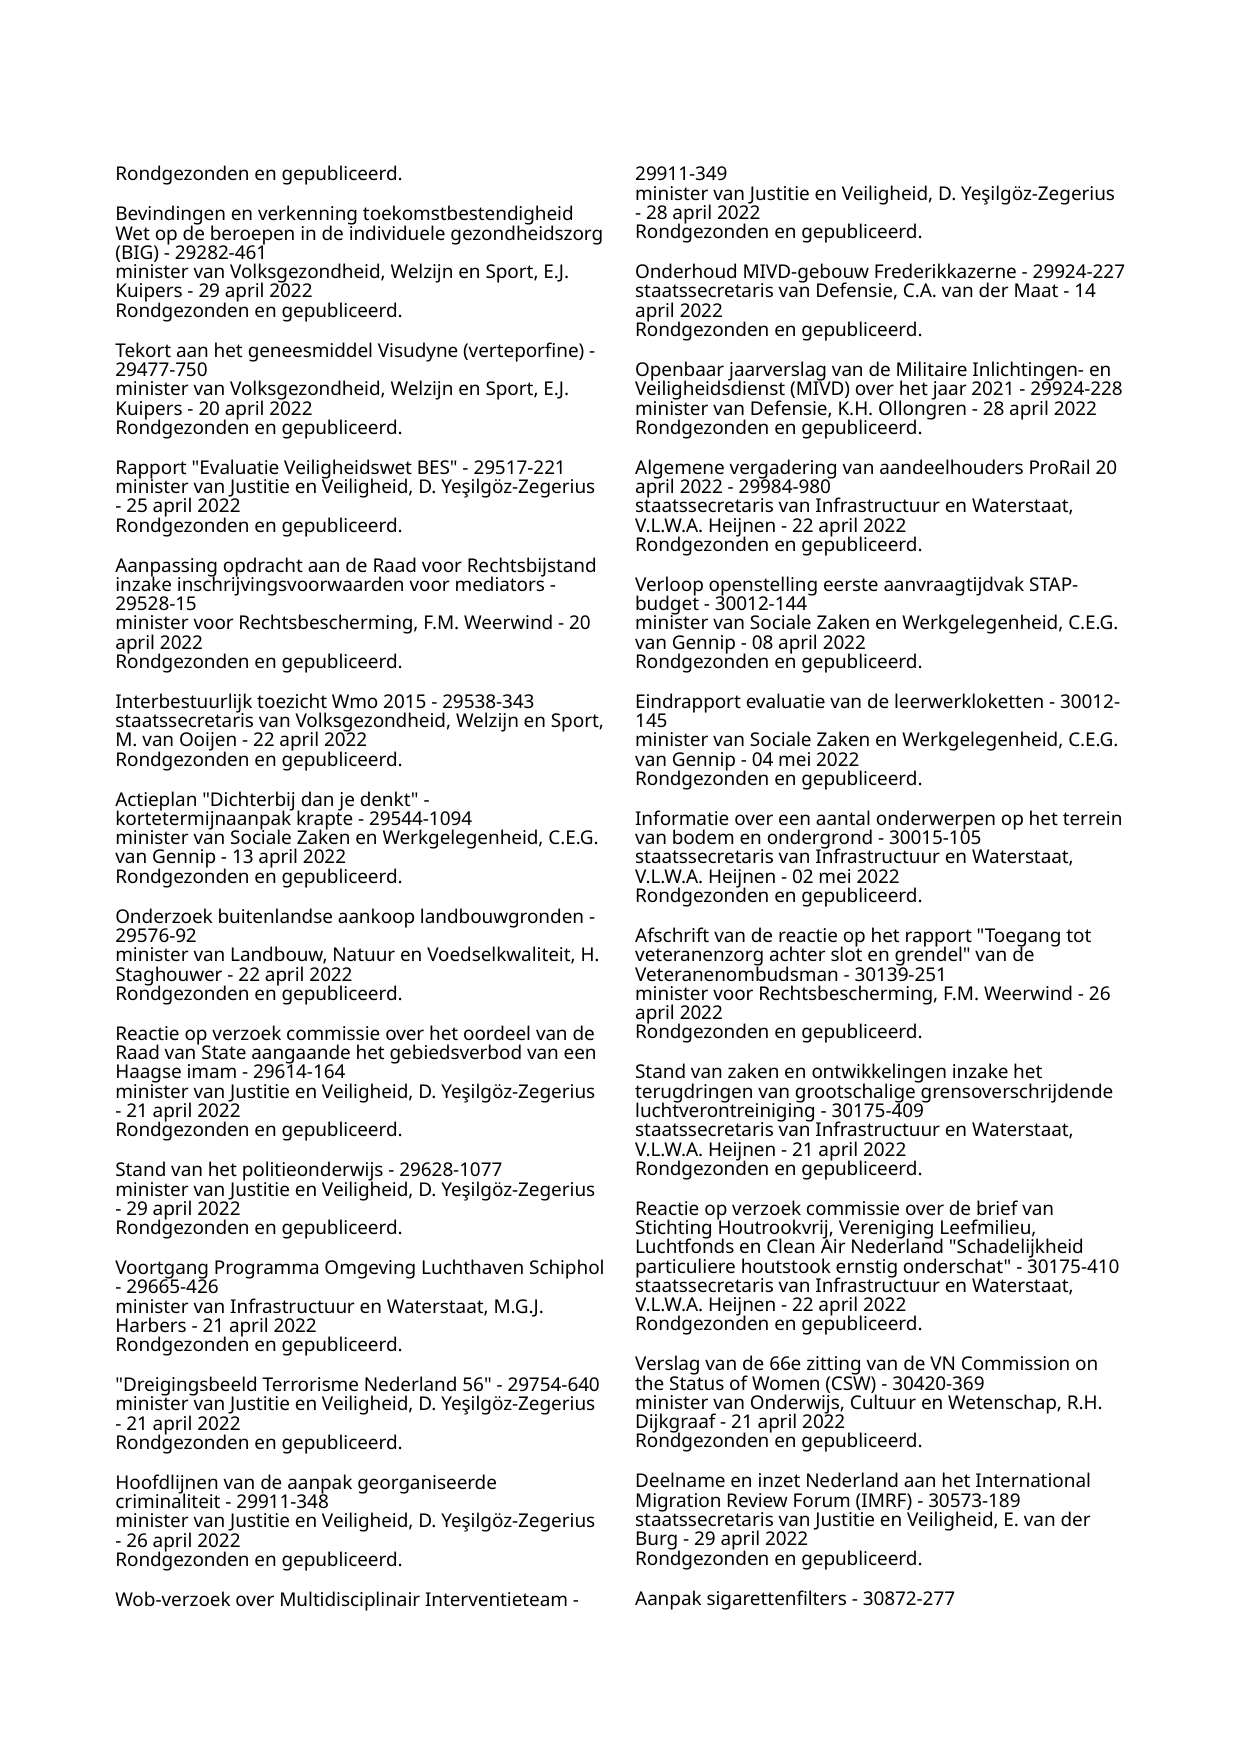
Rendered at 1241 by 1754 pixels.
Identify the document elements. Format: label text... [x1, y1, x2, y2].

text Algemene vergadering van aandeelhouders ProRail 20 april 2022 - 29984-980 [635, 459, 1125, 497]
text minister voor Rechtsbescherming, F.M. Weerwind - 20 april 2022 [115, 614, 605, 653]
text staatssecretaris van Infrastructuur en Waterstaat, V.L.W.A. Heijnen - 02 mei 2022 [635, 848, 1125, 887]
text Aanpassing opdracht aan de Raad voor Rechtsbijstand inzake inschrijvingsvoorwaarden voor mediators - 29528-15 [115, 557, 605, 614]
text Rondgezonden en gepubliceerd. [635, 1549, 1125, 1569]
text Rondgezonden en gepubliceerd. [635, 536, 1125, 555]
text minister van Justitie en Veiligheid, D. Yeşilgöz-Zegerius - 26 april 2022 [115, 1512, 605, 1551]
text Voortgang Programma Omgeving Luchthaven Schiphol - 29665-426 [115, 1259, 605, 1298]
text Rondgezonden en gepubliceerd. [635, 1023, 1125, 1043]
text staatssecretaris van Infrastructuur en Waterstaat, V.L.W.A. Heijnen - 22 april 2022 [635, 1277, 1125, 1315]
text Interbestuurlijk toezicht Wmo 2015 - 29538-343 [115, 693, 605, 712]
text staatssecretaris van Volksgezondheid, Welzijn en Sport, M. van Ooijen - 22 april 2022 [115, 712, 605, 751]
text Openbaar jaarverslag van de Militaire Inlichtingen- en Veiligheidsdienst (MIVD) over het jaar 2021 - 29924-228 [635, 361, 1125, 399]
text Rondgezonden en gepubliceerd. [115, 653, 605, 672]
text Stand van het politieonderwijs - 29628-1077 [115, 1161, 605, 1181]
text Rondgezonden en gepubliceerd. [115, 751, 605, 770]
text minister van Onderwijs, Cultuur en Wetenschap, R.H. Dijkgraaf - 21 april 2022 [635, 1394, 1125, 1432]
text Informatie over een aantal onderwerpen op het terrein van bodem en ondergrond - 30015-105 [635, 810, 1125, 848]
text Rondgezonden en gepubliceerd. [635, 1432, 1125, 1452]
text Onderhoud MIVD-gebouw Frederikkazerne - 29924-227 [635, 263, 1125, 282]
text Rondgezonden en gepubliceerd. [635, 419, 1125, 438]
text minister van Defensie, K.H. Ollongren - 28 april 2022 [635, 399, 1125, 419]
text Rondgezonden en gepubliceerd. [115, 1551, 605, 1570]
text Reactie op verzoek commissie over het oordeel van de Raad van State aangaande het gebiedsverbod van een Haagse imam - 29614-164 [115, 1025, 605, 1083]
text Rondgezonden en gepubliceerd. [115, 517, 605, 536]
text minister van Justitie en Veiligheid, D. Yeşilgöz-Zegerius - 29 april 2022 [115, 1181, 605, 1219]
text Stand van zaken en ontwikkelingen inzake het terugdringen van grootschalige grensoverschrijdende luchtverontreiniging - 30175-409 [635, 1063, 1125, 1121]
text staatssecretaris van Justitie en Veiligheid, E. van der Burg - 29 april 2022 [635, 1511, 1125, 1549]
text minister van Sociale Zaken en Werkgelegenheid, C.E.G. van Gennip - 13 april 2022 [115, 829, 605, 868]
text Rondgezonden en gepubliceerd. [635, 887, 1125, 906]
text minister van Volksgezondheid, Welzijn en Sport, E.J. Kuipers - 20 april 2022 [115, 380, 605, 419]
text staatssecretaris van Defensie, C.A. van der Maat - 14 april 2022 [635, 282, 1125, 321]
text Wob-verzoek over Multidisciplinair Interventieteam [115, 1591, 605, 1610]
text Tekort aan het geneesmiddel Visudyne (verteporfine) - 29477-750 [115, 342, 605, 380]
text Rondgezonden en gepubliceerd. [115, 868, 605, 887]
text Rondgezonden en gepubliceerd. [115, 1434, 605, 1453]
text minister voor Rechtsbescherming, F.M. Weerwind - 26 april 2022 [635, 985, 1125, 1023]
text Rondgezonden en gepubliceerd. [115, 1219, 605, 1238]
text minister van Sociale Zaken en Werkgelegenheid, C.E.G. van Gennip - 04 mei 2022 [635, 731, 1125, 770]
text Rondgezonden en gepubliceerd. [635, 770, 1125, 789]
text minister van Volksgezondheid, Welzijn en Sport, E.J. Kuipers - 29 april 2022 [115, 263, 605, 302]
text Reactie op verzoek commissie over de brief van Stichting Houtrookvrij, Vereniging Leefmilieu, Luchtfonds en Clean Air Nederland "Schadelijkheid particuliere houtstook ernstig onderschat" - 30175-410 [635, 1200, 1125, 1277]
text Rondgezonden en gepubliceerd. [635, 653, 1125, 672]
text Hoofdlijnen van de aanpak georganiseerde criminaliteit - 29911-348 [115, 1474, 605, 1512]
text Rondgezonden en gepubliceerd. [115, 1121, 605, 1141]
text Rondgezonden en gepubliceerd. [635, 321, 1125, 340]
text Rondgezonden en gepubliceerd. [115, 1336, 605, 1355]
text - 29911-349 [635, 165, 1125, 184]
text Rondgezonden en gepubliceerd. [115, 165, 605, 184]
text Rondgezonden en gepubliceerd. [115, 985, 605, 1004]
text staatssecretaris van Infrastructuur en Waterstaat, V.L.W.A. Heijnen - 21 april 2022 [635, 1121, 1125, 1160]
text minister van Justitie en Veiligheid, D. Yeşilgöz-Zegerius - 28 april 2022 [635, 184, 1125, 223]
text minister van Justitie en Veiligheid, D. Yeşilgöz-Zegerius - 21 april 2022 [115, 1395, 605, 1434]
text Deelname en inzet Nederland aan het International Migration Review Forum (IMRF) - 30573-189 [635, 1472, 1125, 1511]
text Rondgezonden en gepubliceerd. [635, 223, 1125, 242]
text Afschrift van de reactie op het rapport "Toegang tot veteranenzorg achter slot en grendel" van de Veteranenombudsman - 30139-251 [635, 927, 1125, 985]
text Rondgezonden en gepubliceerd. [635, 1160, 1125, 1179]
text Aanpak sigarettenfilters - 30872-277 [635, 1589, 1125, 1609]
text minister van Justitie en Veiligheid, D. Yeşilgöz-Zegerius - 21 april 2022 [115, 1083, 605, 1121]
text minister van Infrastructuur en Waterstaat, M.G.J. Harbers - 21 april 2022 [115, 1298, 605, 1336]
text Eindrapport evaluatie van de leerwerkloketten - 30012-145 [635, 693, 1125, 731]
text Rondgezonden en gepubliceerd. [115, 302, 605, 321]
text minister van Justitie en Veiligheid, D. Yeşilgöz-Zegerius - 25 april 2022 [115, 478, 605, 517]
text Bevindingen en verkenning toekomstbestendigheid Wet op de beroepen in de individuele gezondheidszorg (BIG) - 29282-461 [115, 205, 605, 263]
text Rondgezonden en gepubliceerd. [115, 419, 605, 438]
text Rondgezonden en gepubliceerd. [635, 1315, 1125, 1335]
text staatssecretaris van Infrastructuur en Waterstaat, V.L.W.A. Heijnen - 22 april 2022 [635, 497, 1125, 536]
text Rapport "Evaluatie Veiligheidswet BES" - 29517-221 [115, 459, 605, 478]
text Actieplan "Dichterbij dan je denkt" - kortetermijnaanpak krapte - 29544-1094 [115, 791, 605, 829]
text "Dreigingsbeeld Terrorisme Nederland 56" - 29754-640 [115, 1376, 605, 1395]
text minister van Sociale Zaken en Werkgelegenheid, C.E.G. van Gennip - 08 april 2022 [635, 614, 1125, 653]
text Verloop openstelling eerste aanvraagtijdvak STAP-budget - 30012-144 [635, 576, 1125, 614]
text Onderzoek buitenlandse aankoop landbouwgronden - 29576-92 [115, 908, 605, 946]
text Verslag van de 66e zitting van de VN Commission on the Status of Women (CSW) - 30420-369 [635, 1355, 1125, 1394]
text minister van Landbouw, Natuur en Voedselkwaliteit, H. Staghouwer - 22 april 2022 [115, 946, 605, 985]
